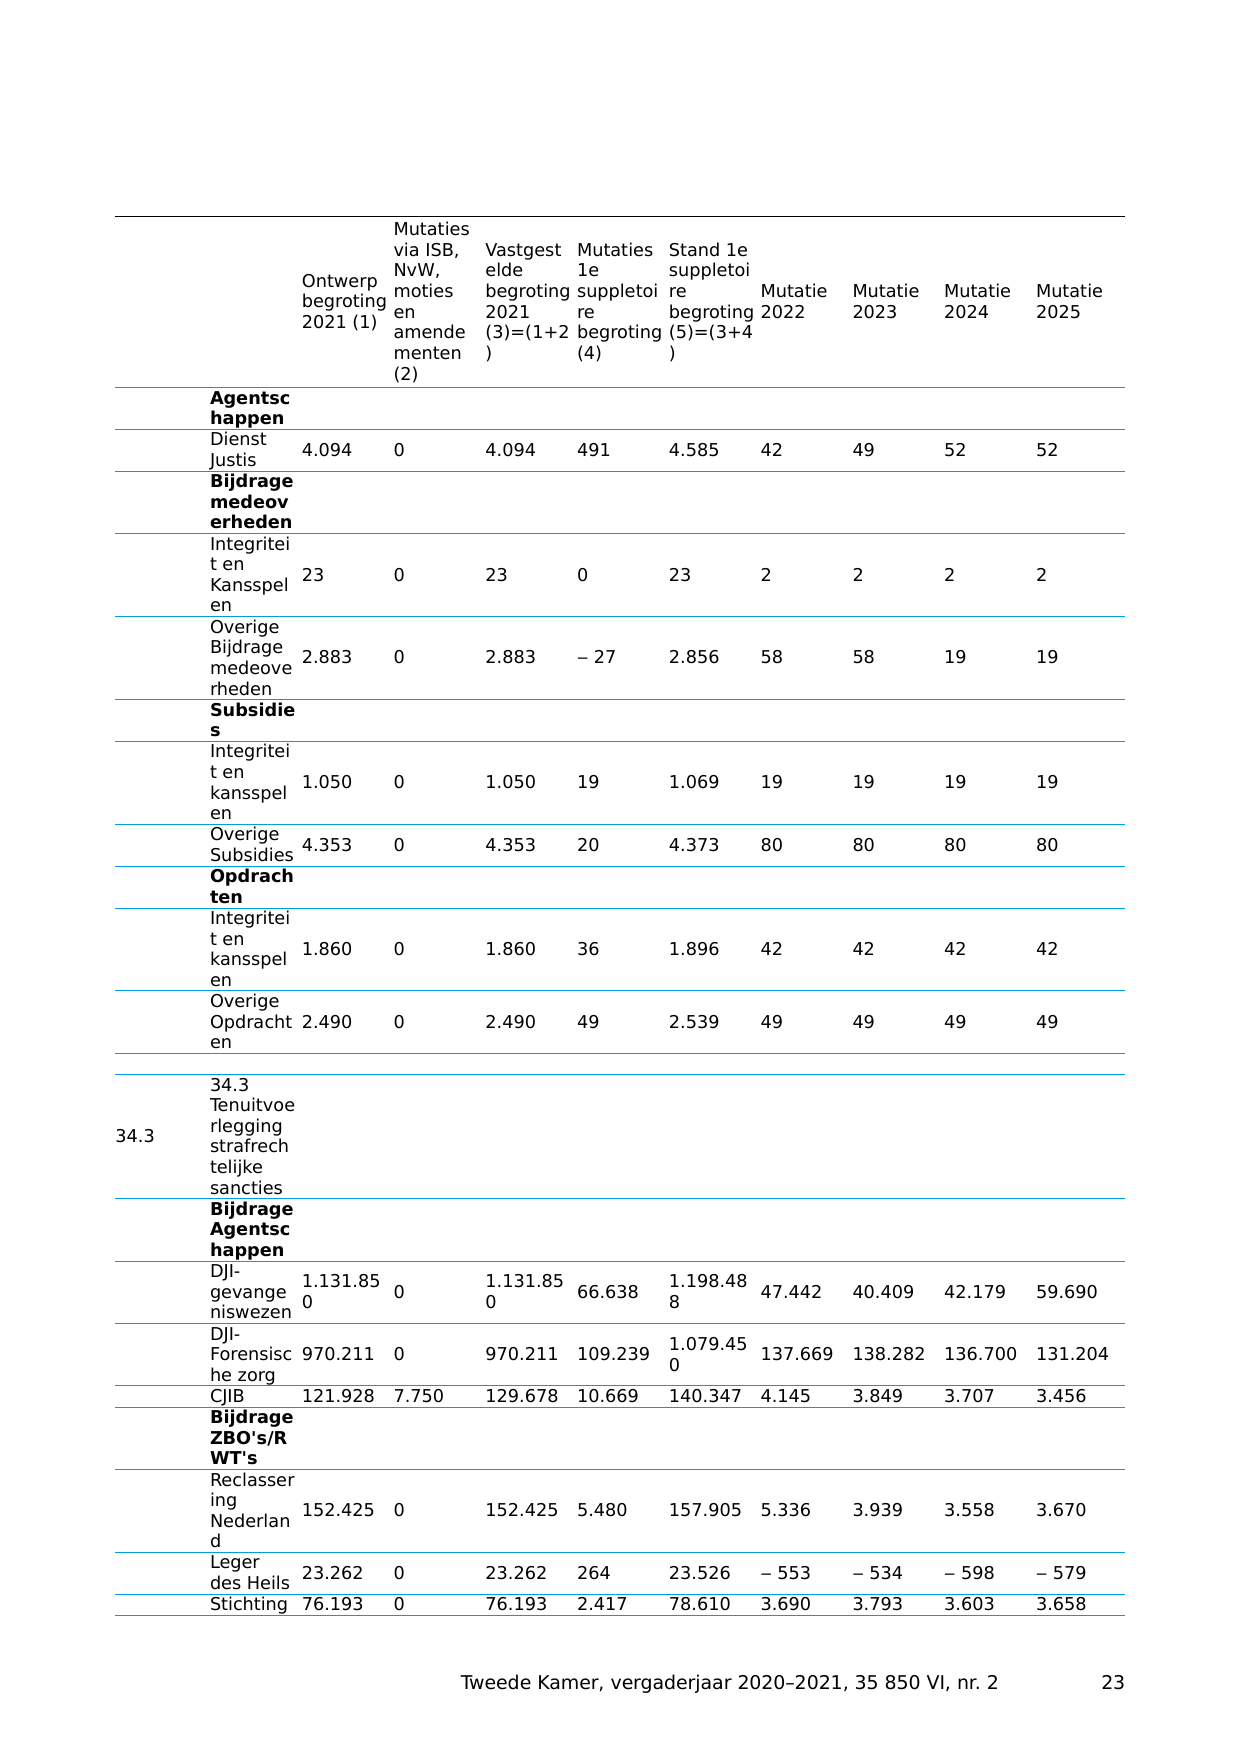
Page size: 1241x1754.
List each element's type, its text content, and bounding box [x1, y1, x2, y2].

table_cell [574, 1408, 666, 1469]
table_cell [115, 1262, 207, 1323]
table_cell 137.669 [758, 1324, 849, 1385]
table_cell Mutaties via ISB, NvW, moties en amendementen (2) [390, 217, 482, 387]
table_cell 80 [1033, 825, 1125, 866]
table_cell 3.939 [849, 1470, 941, 1552]
table_cell 3.793 [849, 1595, 941, 1615]
table_header Budgettaire gevolgen van beleid artikel 34 (bedragen x € 1.000) [115, 191, 1125, 216]
table_cell Bijdrage medeoverheden [207, 472, 299, 533]
table_cell [758, 1054, 849, 1074]
table_cell 20 [574, 825, 666, 866]
table_cell 2.490 [482, 991, 574, 1053]
table_cell 129.678 [482, 1386, 574, 1407]
table_cell [482, 700, 574, 741]
table_cell [574, 388, 666, 429]
table_cell 4.373 [666, 825, 757, 866]
table_cell [115, 1408, 207, 1469]
table_cell [390, 388, 482, 429]
table_cell [482, 472, 574, 533]
table_cell ‒ 579 [1033, 1553, 1125, 1594]
table_cell 23.262 [299, 1553, 390, 1594]
table_cell 2 [849, 534, 941, 616]
table_cell Mutatie 2025 [1033, 217, 1125, 387]
table_cell 49 [1033, 991, 1125, 1053]
table_cell 152.425 [482, 1470, 574, 1552]
table_cell 80 [849, 825, 941, 866]
table_cell [574, 867, 666, 907]
table_cell [390, 700, 482, 741]
table_cell 76.193 [299, 1595, 390, 1615]
table_cell 0 [390, 1470, 482, 1552]
table_cell Leger des Heils [207, 1553, 299, 1594]
table_cell Subsidies [207, 700, 299, 741]
table_cell Overige Opdrachten [207, 991, 299, 1053]
table_cell [207, 1054, 299, 1074]
table_cell 3.690 [758, 1595, 849, 1615]
table_cell [941, 867, 1033, 907]
table_cell [115, 1054, 207, 1074]
table_cell 42 [941, 909, 1033, 990]
table_cell [758, 1075, 849, 1198]
table_cell ‒ 27 [574, 617, 666, 699]
table_cell 49 [574, 991, 666, 1053]
table_cell [299, 472, 390, 533]
table_cell 2.883 [299, 617, 390, 699]
table_cell 4.353 [482, 825, 574, 866]
table_cell [299, 388, 390, 429]
table_cell 1.896 [666, 909, 757, 990]
table_cell Dienst Justis [207, 430, 299, 471]
table_cell 0 [390, 1595, 482, 1615]
table_cell [115, 909, 207, 990]
table_cell 140.347 [666, 1386, 757, 1407]
table_cell [574, 1075, 666, 1198]
table_cell [1033, 388, 1125, 429]
table_cell [115, 617, 207, 699]
table_cell [849, 388, 941, 429]
table_cell [390, 1408, 482, 1469]
table_cell Mutatie 2022 [758, 217, 849, 387]
table_cell [299, 1408, 390, 1469]
table_cell 5.336 [758, 1470, 849, 1552]
table_cell 0 [390, 430, 482, 471]
table_cell [1033, 1054, 1125, 1074]
table_cell 52 [1033, 430, 1125, 471]
table_cell [666, 472, 757, 533]
table_cell [849, 1408, 941, 1469]
table_cell [299, 867, 390, 907]
table_cell [666, 867, 757, 907]
table_cell 42.179 [941, 1262, 1033, 1323]
table_cell 2.883 [482, 617, 574, 699]
table_cell 52 [941, 430, 1033, 471]
table_cell 2.490 [299, 991, 390, 1053]
table_cell 491 [574, 430, 666, 471]
table_cell [115, 991, 207, 1053]
table_cell 152.425 [299, 1470, 390, 1552]
table_cell 3.658 [1033, 1595, 1125, 1615]
table_cell [299, 1199, 390, 1261]
table_cell 3.670 [1033, 1470, 1125, 1552]
table_cell [115, 430, 207, 471]
table_cell [849, 1199, 941, 1261]
table_cell Bijdrage Agentschappen [207, 1199, 299, 1261]
table_cell [115, 1595, 207, 1615]
table_cell 23 [482, 534, 574, 616]
table_cell [207, 217, 299, 387]
table_cell [666, 1054, 757, 1074]
table_cell 58 [849, 617, 941, 699]
table_cell Integriteit en kansspelen [207, 742, 299, 824]
table_cell 7.750 [390, 1386, 482, 1407]
table_cell 1.131.850 [482, 1262, 574, 1323]
table_cell [1033, 1199, 1125, 1261]
table_cell [299, 1075, 390, 1198]
table_cell 2.856 [666, 617, 757, 699]
table_cell Vastgestelde begroting 2021 (3)=(1+2) [482, 217, 574, 387]
table_cell 2 [758, 534, 849, 616]
table_cell 0 [390, 991, 482, 1053]
table_cell 3.849 [849, 1386, 941, 1407]
table_cell 109.239 [574, 1324, 666, 1385]
table_cell 0 [574, 534, 666, 616]
table_cell Overige Subsidies [207, 825, 299, 866]
table_cell 157.905 [666, 1470, 757, 1552]
table_cell [666, 700, 757, 741]
table_cell Ontwerpbegroting 2021 (1) [299, 217, 390, 387]
table_cell 0 [390, 617, 482, 699]
table_cell 19 [941, 617, 1033, 699]
table_cell [390, 472, 482, 533]
table_cell [758, 867, 849, 907]
table_cell 58 [758, 617, 849, 699]
table_cell 136.700 [941, 1324, 1033, 1385]
table_cell Overige Bijdrage medeoverheden [207, 617, 299, 699]
table_cell 49 [941, 991, 1033, 1053]
table_cell Integriteit en Kansspelen [207, 534, 299, 616]
table_cell [115, 217, 207, 387]
table_cell 3.456 [1033, 1386, 1125, 1407]
table_cell 2 [941, 534, 1033, 616]
table_cell 970.211 [482, 1324, 574, 1385]
table_cell 19 [1033, 617, 1125, 699]
table_cell 40.409 [849, 1262, 941, 1323]
table_cell [574, 700, 666, 741]
table_cell [849, 472, 941, 533]
table_cell 1.131.850 [299, 1262, 390, 1323]
table_cell [758, 388, 849, 429]
table_cell [115, 1386, 207, 1407]
table_cell 4.353 [299, 825, 390, 866]
table_cell 0 [390, 1324, 482, 1385]
table_cell 5.480 [574, 1470, 666, 1552]
table_cell [115, 1553, 207, 1594]
table_cell 2.417 [574, 1595, 666, 1615]
table_cell Stichting [207, 1595, 299, 1615]
table_cell [758, 1408, 849, 1469]
table_cell [115, 472, 207, 533]
table_cell 36 [574, 909, 666, 990]
table_cell [1033, 867, 1125, 907]
table_cell [115, 534, 207, 616]
table_cell 4.145 [758, 1386, 849, 1407]
table_cell [1033, 1408, 1125, 1469]
table_cell DJI-Forensische zorg [207, 1324, 299, 1385]
table_cell [574, 1054, 666, 1074]
table_cell 0 [390, 909, 482, 990]
table_cell ‒ 534 [849, 1553, 941, 1594]
table_cell 4.094 [299, 430, 390, 471]
table_cell [482, 1054, 574, 1074]
table_cell 138.282 [849, 1324, 941, 1385]
table_cell [758, 472, 849, 533]
table_cell 4.094 [482, 430, 574, 471]
table_cell 1.860 [482, 909, 574, 990]
table_cell [482, 1408, 574, 1469]
table_cell 34.3 Tenuitvoerlegging strafrechtelijke sancties [207, 1075, 299, 1198]
table_cell [849, 1075, 941, 1198]
table_cell 3.707 [941, 1386, 1033, 1407]
table_cell Mutatie 2024 [941, 217, 1033, 387]
table_cell [666, 1199, 757, 1261]
table_cell 34.3 [115, 1075, 207, 1198]
table_cell [941, 1408, 1033, 1469]
table_cell [666, 1075, 757, 1198]
table_cell [115, 1199, 207, 1261]
table_cell [666, 1408, 757, 1469]
table_cell 42 [758, 430, 849, 471]
table_cell 49 [849, 430, 941, 471]
table_cell Opdrachten [207, 867, 299, 907]
table_cell Bijdrage ZBO's/RWT's [207, 1408, 299, 1469]
table_cell [941, 1054, 1033, 1074]
table_cell 19 [941, 742, 1033, 824]
table_cell Agentschappen [207, 388, 299, 429]
table_cell 3.558 [941, 1470, 1033, 1552]
table_cell [941, 1199, 1033, 1261]
table_cell 970.211 [299, 1324, 390, 1385]
table_cell 23.526 [666, 1553, 757, 1594]
table_cell ‒ 598 [941, 1553, 1033, 1594]
table_cell 49 [758, 991, 849, 1053]
table_cell 1.860 [299, 909, 390, 990]
table_cell [299, 1054, 390, 1074]
table_cell 80 [758, 825, 849, 866]
table_cell 19 [849, 742, 941, 824]
table_cell Integriteit en kansspelen [207, 909, 299, 990]
table_cell [941, 1075, 1033, 1198]
table_cell 80 [941, 825, 1033, 866]
table_cell [1033, 472, 1125, 533]
table_cell 66.638 [574, 1262, 666, 1323]
table_cell [849, 867, 941, 907]
table_cell [1033, 1075, 1125, 1198]
table_cell 1.069 [666, 742, 757, 824]
table_cell 42 [1033, 909, 1125, 990]
table_cell [390, 867, 482, 907]
table_cell ‒ 553 [758, 1553, 849, 1594]
table_cell 59.690 [1033, 1262, 1125, 1323]
table_cell 131.204 [1033, 1324, 1125, 1385]
table_cell [482, 1199, 574, 1261]
table_cell Reclassering Nederland [207, 1470, 299, 1552]
table_cell [849, 700, 941, 741]
table_cell 23.262 [482, 1553, 574, 1594]
table_cell DJI-gevangeniswezen [207, 1262, 299, 1323]
table_cell [758, 1199, 849, 1261]
table_cell [390, 1054, 482, 1074]
table_cell [941, 700, 1033, 741]
table_cell [1033, 700, 1125, 741]
table_cell [574, 472, 666, 533]
table_cell [115, 1470, 207, 1552]
table_cell [482, 1075, 574, 1198]
table_cell [482, 867, 574, 907]
table_cell 10.669 [574, 1386, 666, 1407]
table_cell Mutatie 2023 [849, 217, 941, 387]
table_cell [482, 388, 574, 429]
table_cell 2.539 [666, 991, 757, 1053]
table_cell 0 [390, 825, 482, 866]
table_cell Mutaties 1e suppletoire begroting (4) [574, 217, 666, 387]
table_cell 47.442 [758, 1262, 849, 1323]
table_cell 42 [849, 909, 941, 990]
table_cell 0 [390, 1553, 482, 1594]
table_cell 4.585 [666, 430, 757, 471]
table_cell 2 [1033, 534, 1125, 616]
table_cell [941, 388, 1033, 429]
table_cell [666, 388, 757, 429]
table_cell 42 [758, 909, 849, 990]
table_cell 1.050 [482, 742, 574, 824]
table_cell [574, 1199, 666, 1261]
table_cell [115, 742, 207, 824]
table_cell [849, 1054, 941, 1074]
table_cell 23 [299, 534, 390, 616]
table_cell CJIB [207, 1386, 299, 1407]
table_cell 1.050 [299, 742, 390, 824]
table_cell [115, 388, 207, 429]
table_cell 0 [390, 1262, 482, 1323]
table_cell [390, 1075, 482, 1198]
table_cell 1.079.450 [666, 1324, 757, 1385]
table_cell Stand 1e suppletoire begroting (5)=(3+4) [666, 217, 757, 387]
table_cell 76.193 [482, 1595, 574, 1615]
table_cell 121.928 [299, 1386, 390, 1407]
table_cell [390, 1199, 482, 1261]
table_cell 19 [1033, 742, 1125, 824]
table_cell [941, 472, 1033, 533]
table_cell 49 [849, 991, 941, 1053]
table_cell 264 [574, 1553, 666, 1594]
table_cell 3.603 [941, 1595, 1033, 1615]
table_cell [115, 825, 207, 866]
table_cell 1.198.488 [666, 1262, 757, 1323]
table_cell 19 [758, 742, 849, 824]
table_cell [299, 700, 390, 741]
table_cell [758, 700, 849, 741]
table_cell [115, 1324, 207, 1385]
table_cell 0 [390, 742, 482, 824]
table_cell 78.610 [666, 1595, 757, 1615]
table_cell 19 [574, 742, 666, 824]
table_cell 23 [666, 534, 757, 616]
table_cell [115, 700, 207, 741]
table_cell 0 [390, 534, 482, 616]
table_cell [115, 867, 207, 907]
